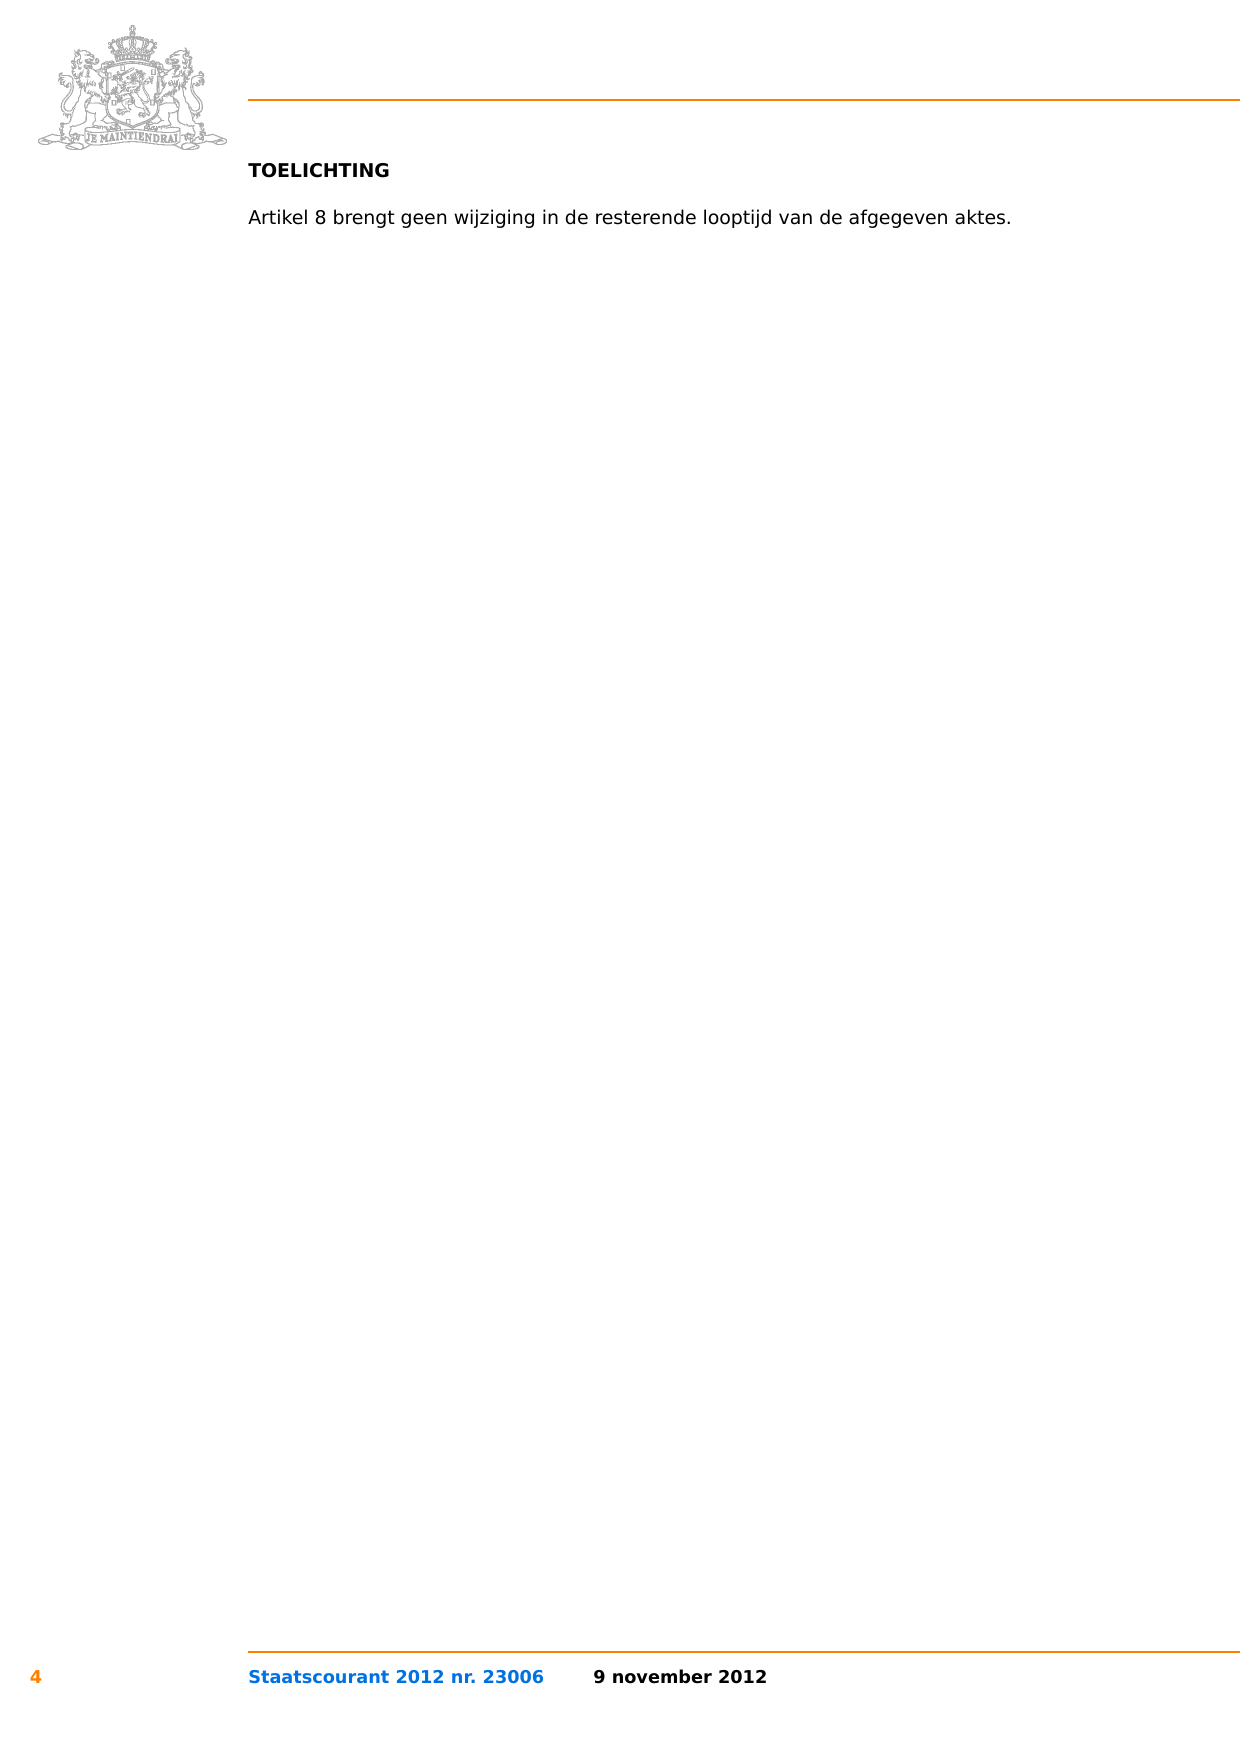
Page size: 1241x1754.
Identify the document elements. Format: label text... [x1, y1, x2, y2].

subtitle TOELICHTING [248, 160, 1163, 182]
picture [38, 25, 227, 150]
text Artikel 8 brengt geen wijziging in de resterende looptijd van de afgegeven aktes. [248, 207, 1163, 229]
